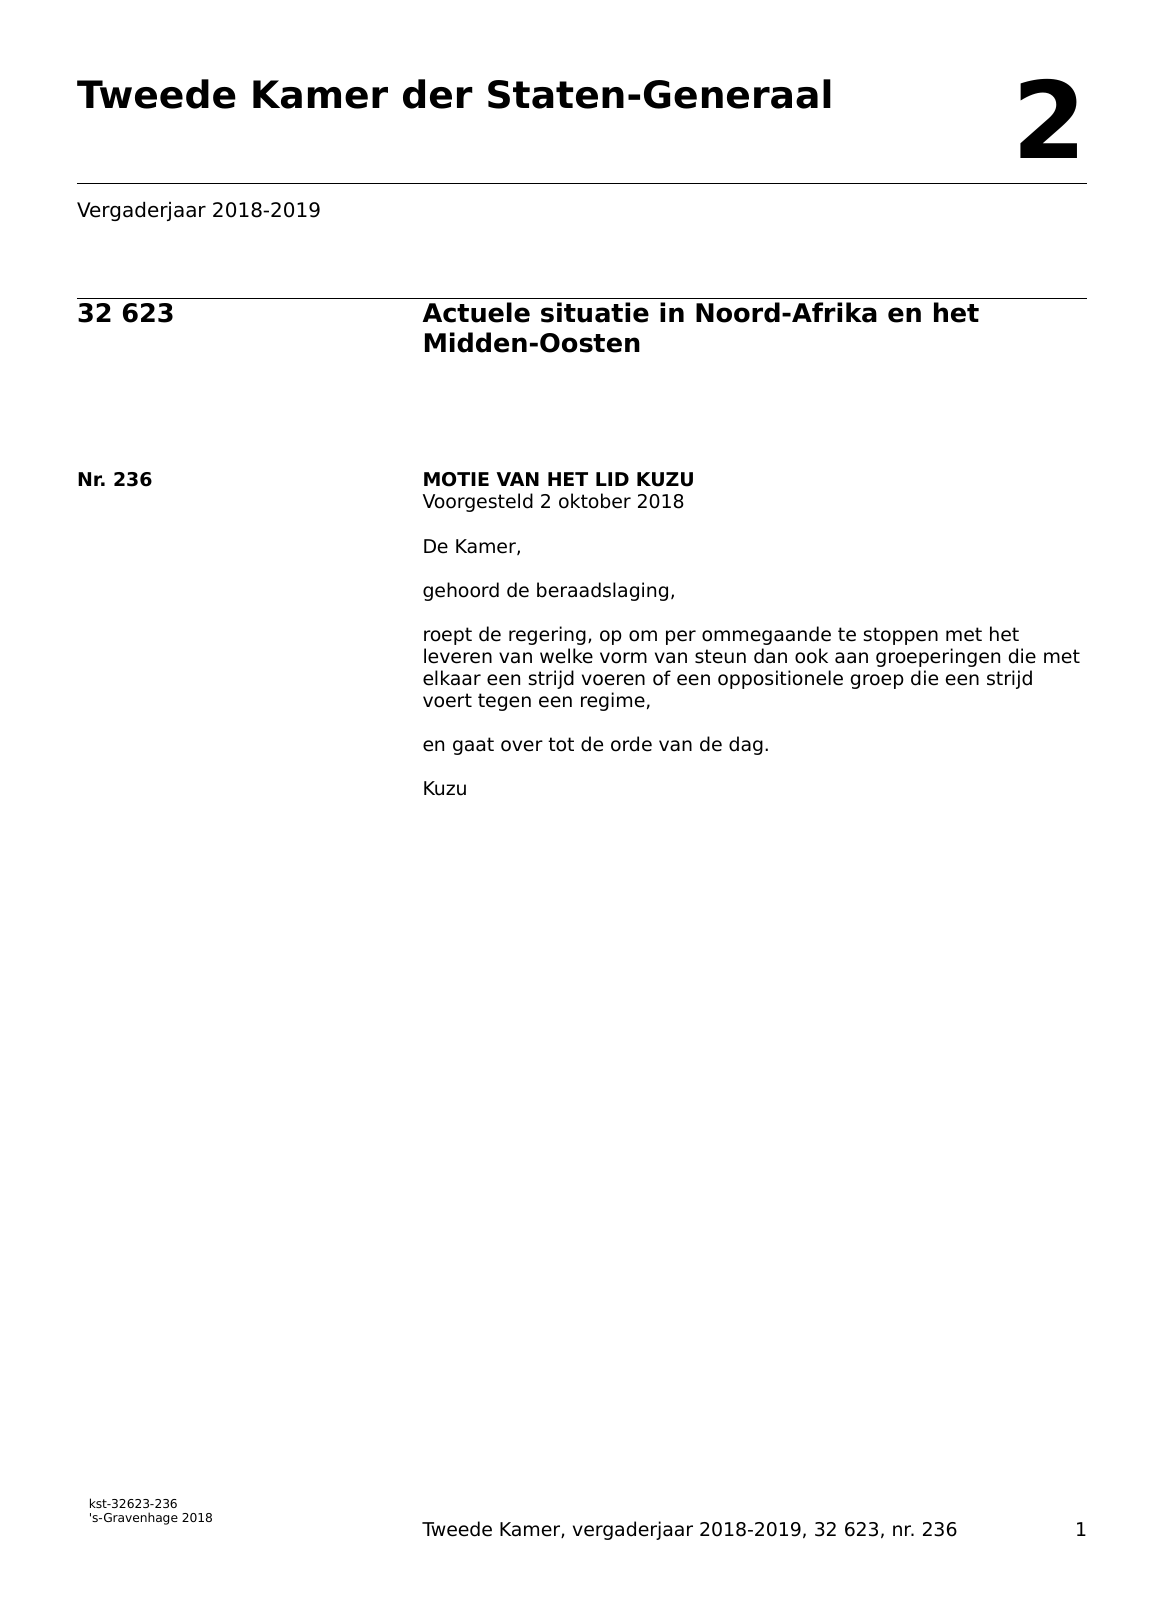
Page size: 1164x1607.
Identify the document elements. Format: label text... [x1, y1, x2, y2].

text De Kamer, [422, 536, 1087, 557]
text en gaat over tot de orde van de dag. [422, 734, 1087, 756]
table_header 2 [886, 59, 1087, 183]
subtitle Nr. 236 MOTIE VAN HET LID KUZU [77, 469, 1087, 491]
text 's-Gravenhage 2018 [88, 1511, 323, 1525]
text kst-32623-236 [88, 1497, 323, 1511]
text Voorgesteld 2 oktober 2018 [422, 491, 1087, 513]
table_cell Vergaderjaar 2018-2019 [77, 184, 1087, 298]
subtitle 32 623 Actuele situatie in Noord-Afrika en het Midden-Oosten [77, 299, 1087, 358]
table_header Tweede Kamer der Staten-Generaal [77, 59, 886, 183]
text gehoord de beraadslaging, [422, 580, 1087, 602]
text Kuzu [422, 778, 1087, 800]
text roept de regering, op om per ommegaande te stoppen met het leveren van welke vorm van steun dan ook aan groeperingen die met elkaar een strijd voeren of een oppositionele groep die een strijd voert tegen een regime, [422, 624, 1087, 712]
